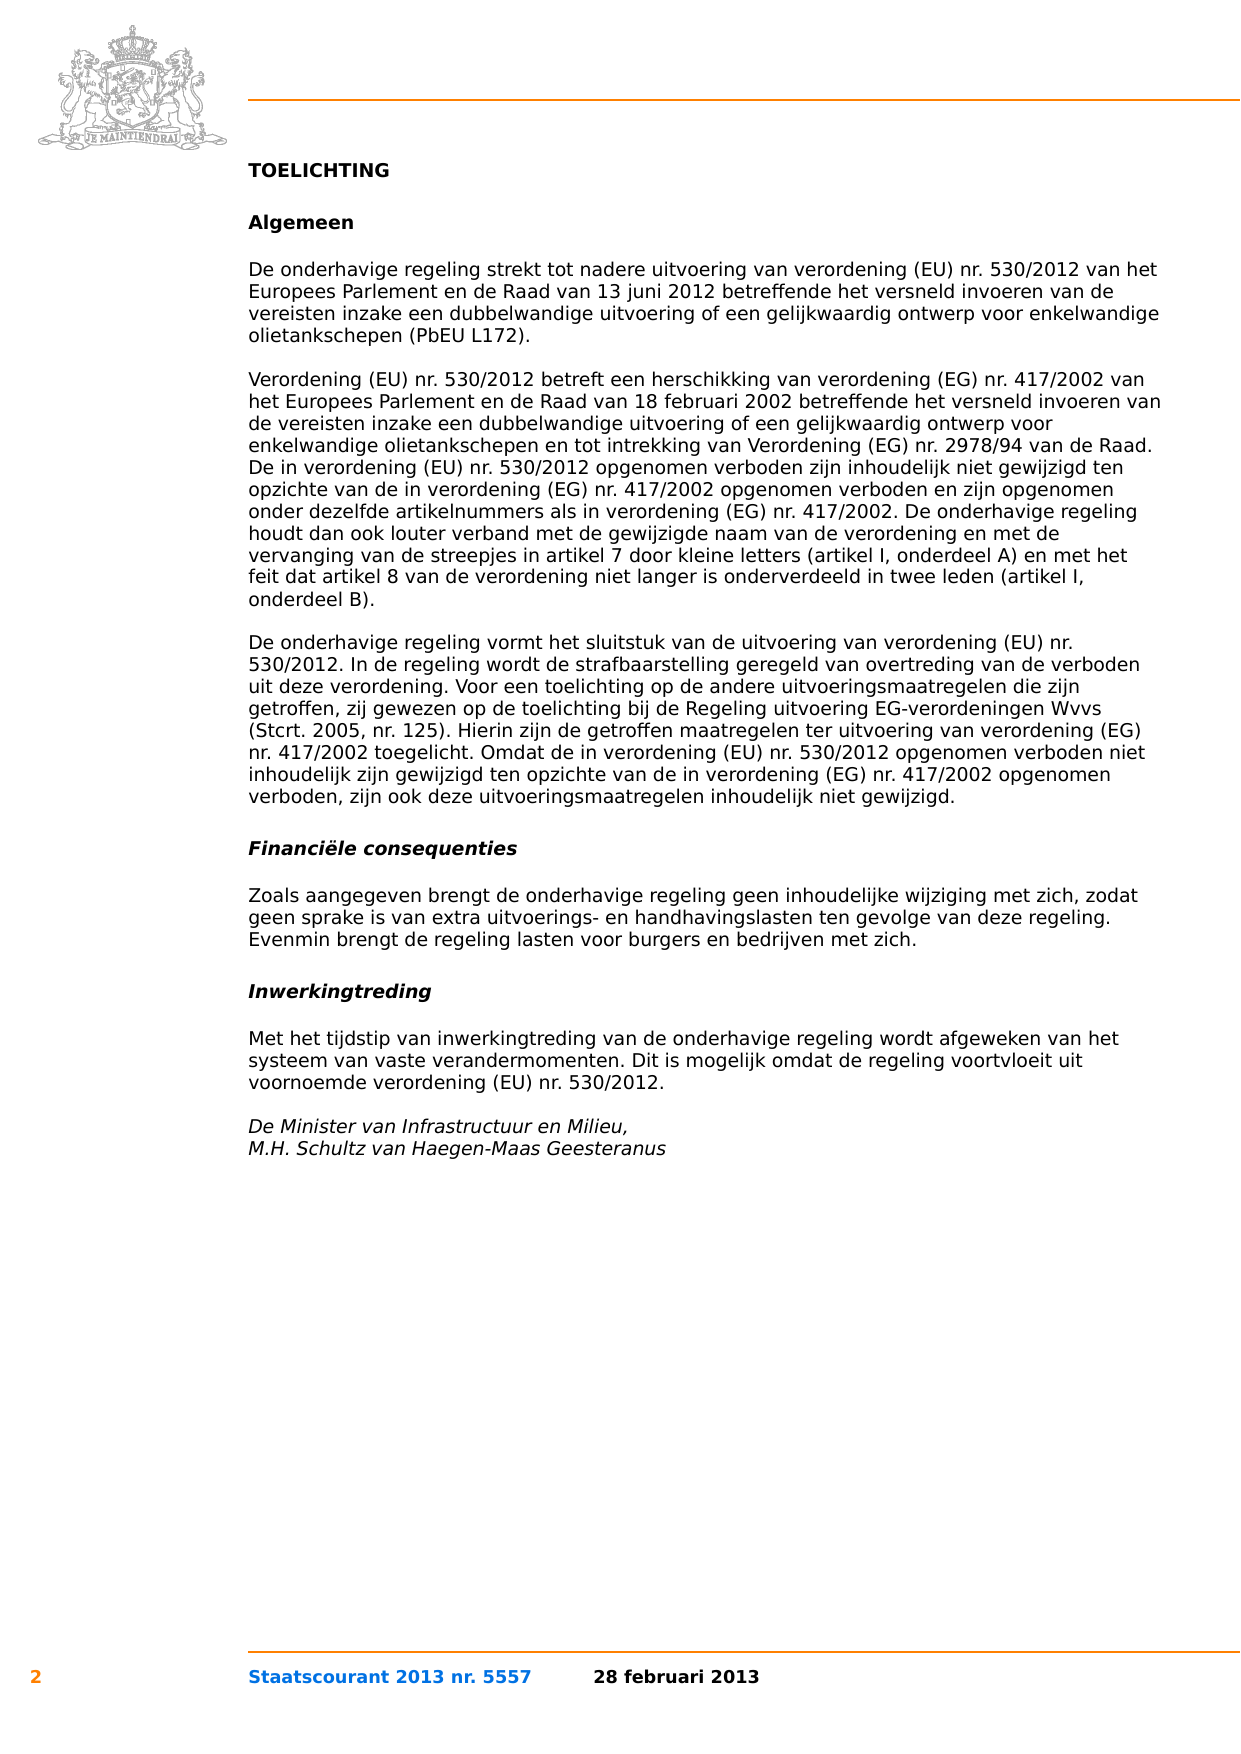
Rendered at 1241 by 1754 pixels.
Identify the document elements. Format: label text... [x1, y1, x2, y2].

text Met het tijdstip van inwerkingtreding van de onderhavige regeling wordt afgeweken van het systeem van vaste verandermomenten. Dit is mogelijk omdat de regeling voortvloeit uit voornoemde verordening (EU) nr. 530/2012. [248, 1028, 1163, 1094]
text De Minister van Infrastructuur en Milieu, M.H. Schultz van Haegen-Maas Geesteranus [248, 1116, 1163, 1160]
subtitle Inwerkingtreding [248, 981, 1163, 1003]
subtitle Algemeen [248, 212, 1163, 234]
subtitle Financiële consequenties [248, 838, 1163, 860]
subtitle TOELICHTING [248, 160, 1163, 182]
text Verordening (EU) nr. 530/2012 betreft een herschikking van verordening (EG) nr. 417/2002 van het Europees Parlement en de Raad van 18 februari 2002 betreffende het versneld invoeren van de vereisten inzake een dubbelwandige uitvoering of een gelijkwaardig ontwerp voor enkelwandige olietankschepen en tot intrekking van Verordening (EG) nr. 2978/94 van de Raad. De in verordening (EU) nr. 530/2012 opgenomen verboden zijn inhoudelijk niet gewijzigd ten opzichte van de in verordening (EG) nr. 417/2002 opgenomen verboden en zijn opgenomen onder dezelfde artikelnummers als in verordening (EG) nr. 417/2002. De onderhavige regeling houdt dan ook louter verband met de gewijzigde naam van de verordening en met de vervanging van de streepjes in artikel 7 door kleine letters (artikel I, onderdeel A) en met het feit dat artikel 8 van de verordening niet langer is onderverdeeld in twee leden (artikel I, onderdeel B). [248, 369, 1163, 610]
text De onderhavige regeling strekt tot nadere uitvoering van verordening (EU) nr. 530/2012 van het Europees Parlement en de Raad van 13 juni 2012 betreffende het versneld invoeren van de vereisten inzake een dubbelwandige uitvoering of een gelijkwaardig ontwerp voor enkelwandige olietankschepen (PbEU L172). [248, 259, 1163, 347]
text Zoals aangegeven brengt de onderhavige regeling geen inhoudelijke wijziging met zich, zodat geen sprake is van extra uitvoerings- en handhavingslasten ten gevolge van deze regeling. Evenmin brengt de regeling lasten voor burgers en bedrijven met zich. [248, 885, 1163, 951]
text De onderhavige regeling vormt het sluitstuk van de uitvoering van verordening (EU) nr. 530/2012. In de regeling wordt de strafbaarstelling geregeld van overtreding van de verboden uit deze verordening. Voor een toelichting op de andere uitvoeringsmaatregelen die zijn getroffen, zij gewezen op de toelichting bij de Regeling uitvoering EG-verordeningen Wvvs (Stcrt. 2005, nr. 125). Hierin zijn de getroffen maatregelen ter uitvoering van verordening (EG) nr. 417/2002 toegelicht. Omdat de in verordening (EU) nr. 530/2012 opgenomen verboden niet inhoudelijk zijn gewijzigd ten opzichte van de in verordening (EG) nr. 417/2002 opgenomen verboden, zijn ook deze uitvoeringsmaatregelen inhoudelijk niet gewijzigd. [248, 632, 1163, 808]
picture [38, 25, 227, 150]
